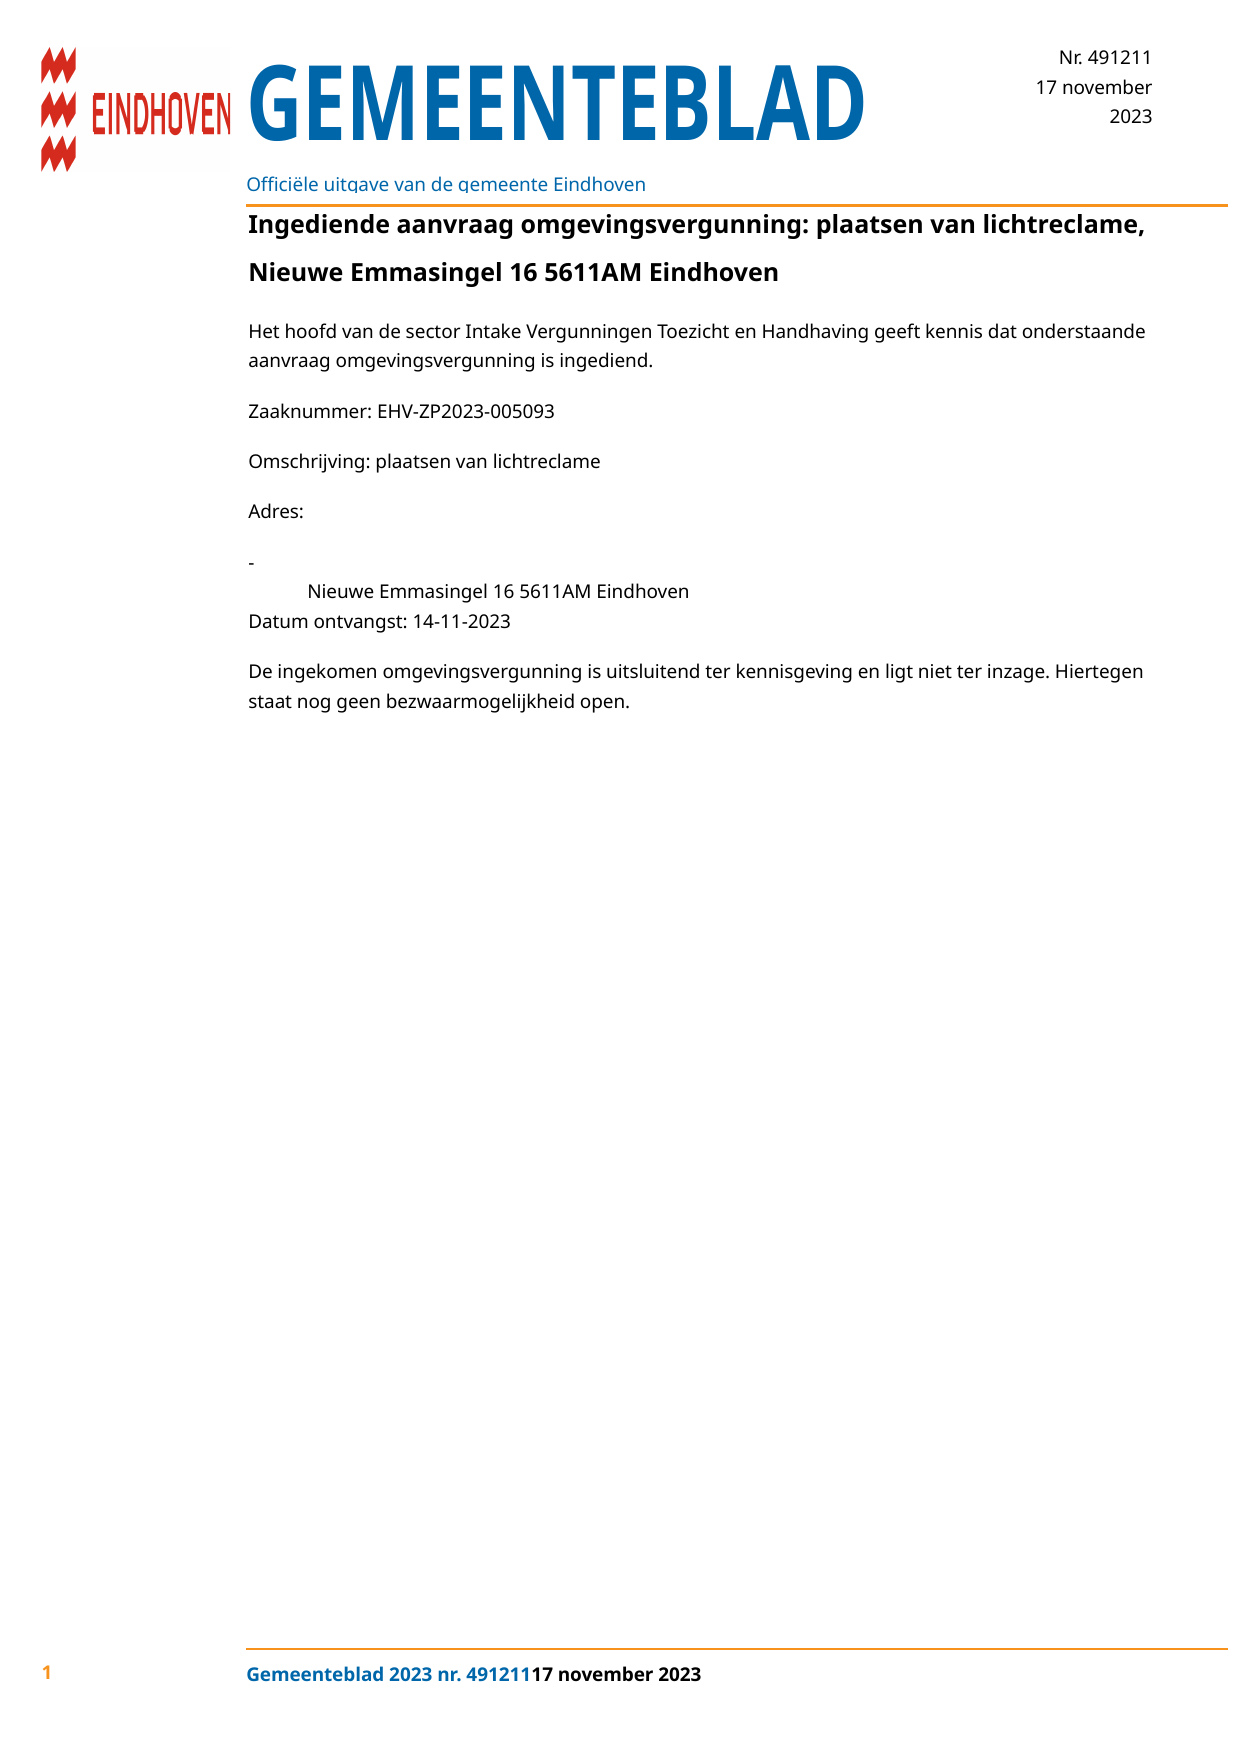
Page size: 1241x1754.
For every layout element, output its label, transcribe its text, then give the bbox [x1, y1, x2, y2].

text Adres: [248, 499, 1152, 524]
text Ingediende aanvraag omgevingsvergunning: plaatsen van lichtreclame, Nieuwe Emmasingel 16 5611AM Eindhoven [248, 207, 1152, 288]
text Omschrijving: plaatsen van lichtreclame [248, 448, 1152, 474]
list Nieuwe Emmasingel 16 5611AM Eindhoven [248, 579, 1152, 604]
picture [41, 47, 231, 172]
text Het hoofd van de sector Intake Vergunningen Toezicht en Handhaving geeft kennis dat onderstaande aanvraag omgevingsvergunning is ingediend. [248, 318, 1152, 373]
text Datum ontvangst: 14-11-2023 [248, 608, 1152, 634]
text Zaaknummer: EHV-ZP2023-005093 [248, 398, 1152, 424]
text De ingekomen omgevingsvergunning is uitsluitend ter kennisgeving en ligt niet ter inzage. Hiertegen staat nog geen bezwaarmogelijkheid open. [248, 659, 1152, 714]
